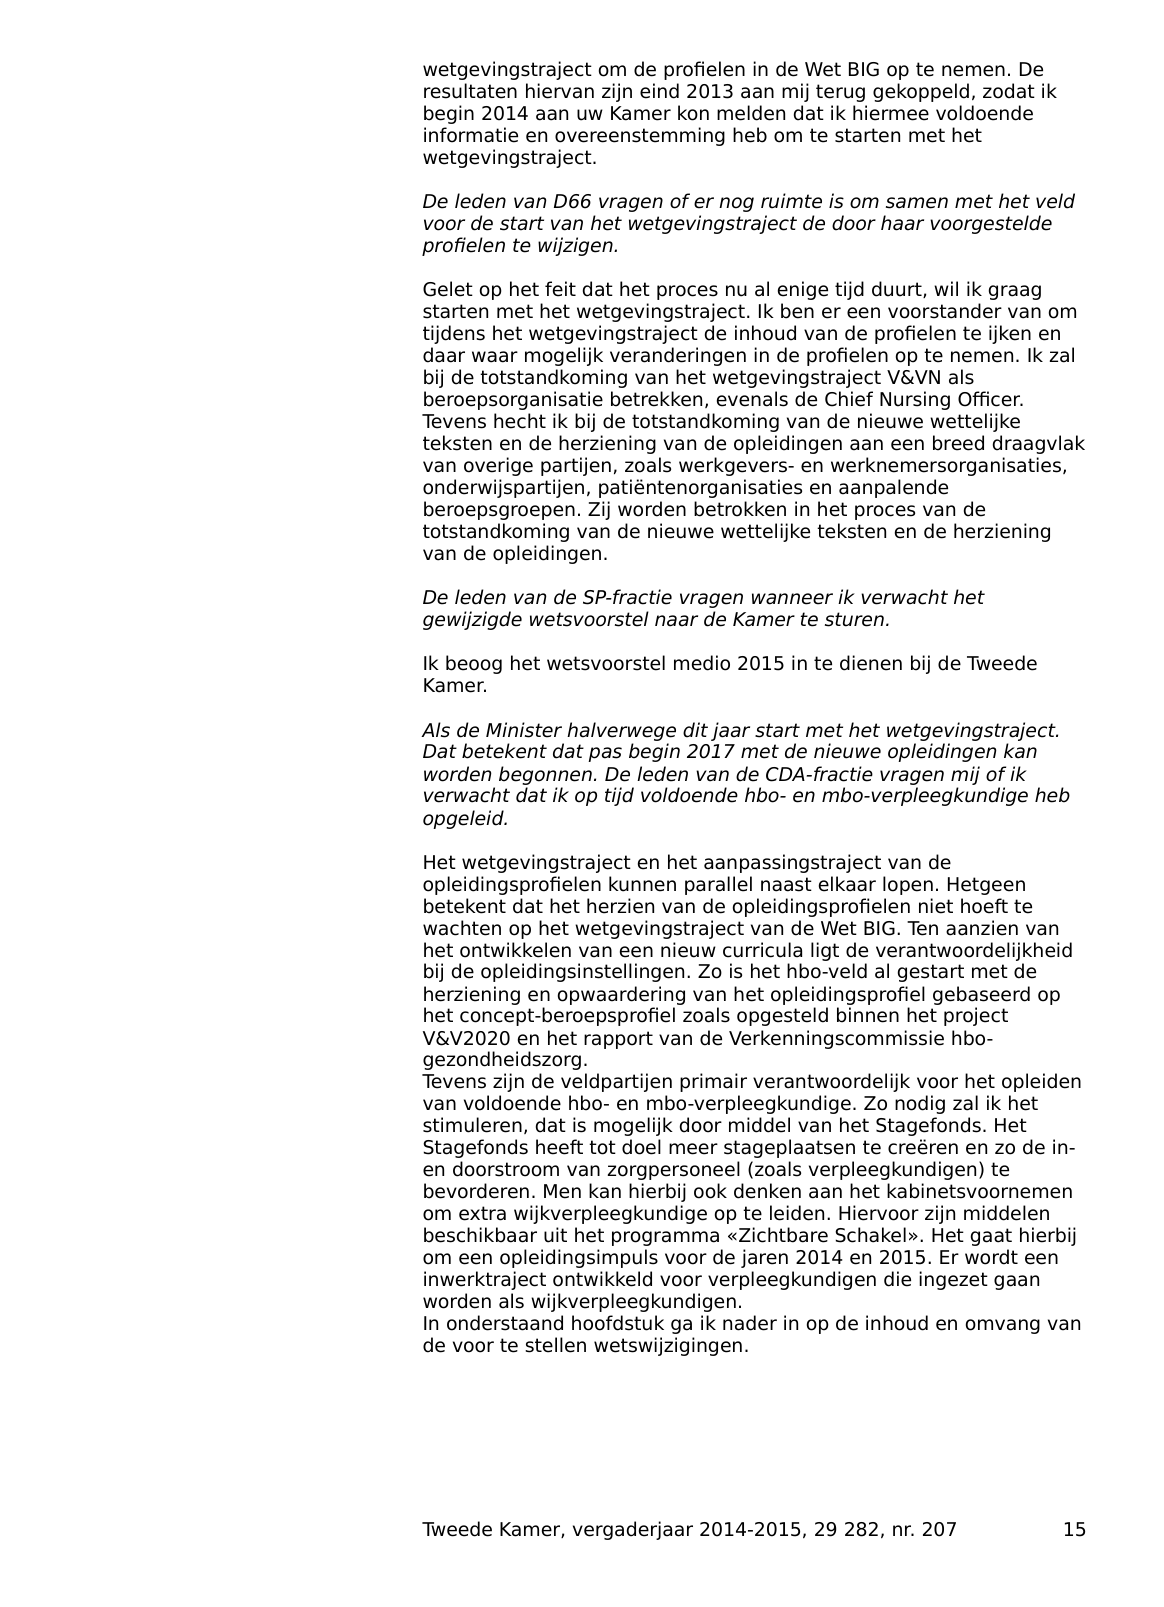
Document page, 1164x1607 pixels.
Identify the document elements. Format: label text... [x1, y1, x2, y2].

text De leden van de SP-fractie vragen wanneer ik verwacht het gewijzigde wetsvoorstel naar de Kamer te sturen. [422, 587, 1087, 631]
text Tevens zijn de veldpartijen primair verantwoordelijk voor het opleiden van voldoende hbo- en mbo-verpleegkundige. Zo nodig zal ik het stimuleren, dat is mogelijk door middel van het Stagefonds. Het Stagefonds heeft tot doel meer stageplaatsen te creëren en zo de in- en doorstroom van zorgpersoneel (zoals verpleegkundigen) te bevorderen. Men kan hierbij ook denken aan het kabinetsvoornemen om extra wijkverpleegkundige op te leiden. Hiervoor zijn middelen beschikbaar uit het programma «Zichtbare Schakel». Het gaat hierbij om een opleidingsimpuls voor de jaren 2014 en 2015. Er wordt een inwerktraject ontwikkeld voor verpleegkundigen die ingezet gaan worden als wijkverpleegkundigen. [422, 1071, 1087, 1313]
text Ik beoog het wetsvoorstel medio 2015 in te dienen bij de Tweede Kamer. [422, 653, 1087, 697]
text Het wetgevingstraject en het aanpassingstraject van de opleidingsprofielen kunnen parallel naast elkaar lopen. Hetgeen betekent dat het herzien van de opleidingsprofielen niet hoeft te wachten op het wetgevingstraject van de Wet BIG. Ten aanzien van het ontwikkelen van een nieuw curricula ligt de verantwoordelijkheid bij de opleidingsinstellingen. Zo is het hbo-veld al gestart met de herziening en opwaardering van het opleidingsprofiel gebaseerd op het concept-beroepsprofiel zoals opgesteld binnen het project V&V2020 en het rapport van de Verkenningscommissie hbo-gezondheidszorg. [422, 852, 1087, 1071]
text De leden van D66 vragen of er nog ruimte is om samen met het veld voor de start van het wetgevingstraject de door haar voorgestelde profielen te wijzigen. [422, 191, 1087, 257]
text Gelet op het feit dat het proces nu al enige tijd duurt, wil ik graag starten met het wetgevingstraject. Ik ben er een voorstander van om tijdens het wetgevingstraject de inhoud van de profielen te ijken en daar waar mogelijk veranderingen in de profielen op te nemen. Ik zal bij de totstandkoming van het wetgevingstraject V&VN als beroepsorganisatie betrekken, evenals de Chief Nursing Officer. Tevens hecht ik bij de totstandkoming van de nieuwe wettelijke teksten en de herziening van de opleidingen aan een breed draagvlak van overige partijen, zoals werkgevers- en werknemersorganisaties, onderwijspartijen, patiëntenorganisaties en aanpalende beroepsgroepen. Zij worden betrokken in het proces van de totstandkoming van de nieuwe wettelijke teksten en de herziening van de opleidingen. [422, 279, 1087, 565]
text In onderstaand hoofdstuk ga ik nader in op de inhoud en omvang van de voor te stellen wetswijzigingen. [422, 1313, 1087, 1357]
text wetgevingstraject om de profielen in de Wet BIG op te nemen. De resultaten hiervan zijn eind 2013 aan mij terug gekoppeld, zodat ik begin 2014 aan uw Kamer kon melden dat ik hiermee voldoende informatie en overeenstemming heb om te starten met het wetgevingstraject. [422, 59, 1087, 169]
text Als de Minister halverwege dit jaar start met het wetgevingstraject. Dat betekent dat pas begin 2017 met de nieuwe opleidingen kan worden begonnen. De leden van de CDA-fractie vragen mij of ik verwacht dat ik op tijd voldoende hbo- en mbo-verpleegkundige heb opgeleid. [422, 719, 1087, 829]
